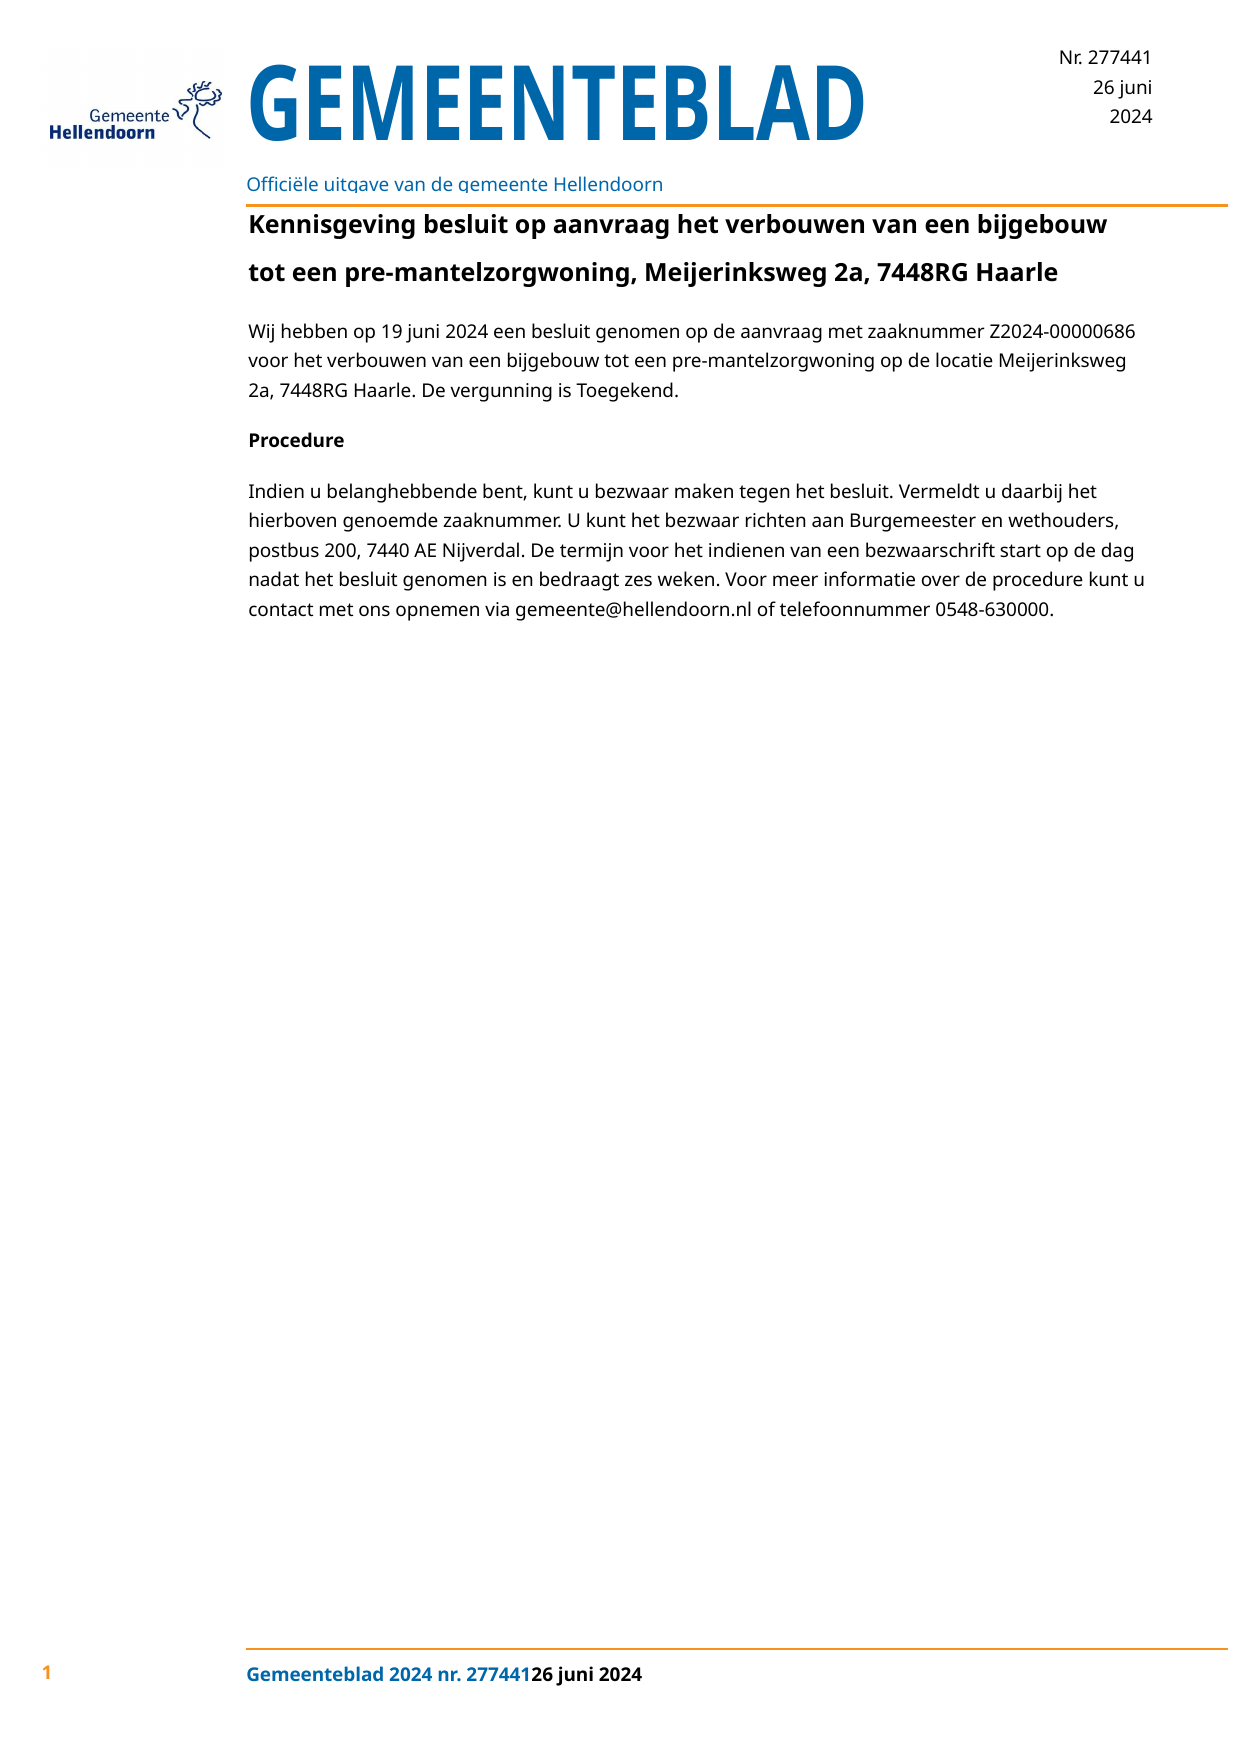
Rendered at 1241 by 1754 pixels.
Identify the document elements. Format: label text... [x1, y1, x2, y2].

picture [41, 47, 231, 172]
text Indien u belanghebbende bent, kunt u bezwaar maken tegen het besluit. Vermeldt u daarbij het hierboven genoemde zaaknummer. U kunt het bezwaar richten aan Burgemeester en wethouders, postbus 200, 7440 AE Nijverdal. De termijn voor het indienen van een bezwaarschrift start op de dag nadat het besluit genomen is en bedraagt zes weken. Voor meer informatie over de procedure kunt u contact met ons opnemen via gemeente@hellendoorn.nl of telefoonnummer 0548-630000. [248, 478, 1152, 622]
text Kennisgeving besluit op aanvraag het verbouwen van een bijgebouw tot een pre-mantelzorgwoning, Meijerinksweg 2a, 7448RG Haarle [248, 207, 1152, 288]
text Wij hebben op 19 juni 2024 een besluit genomen op de aanvraag met zaaknummer Z2024-00000686 voor het verbouwen van een bijgebouw tot een pre-mantelzorgwoning op de locatie Meijerinksweg 2a, 7448RG Haarle. De vergunning is Toegekend. [248, 318, 1152, 403]
text Procedure [248, 427, 1152, 453]
